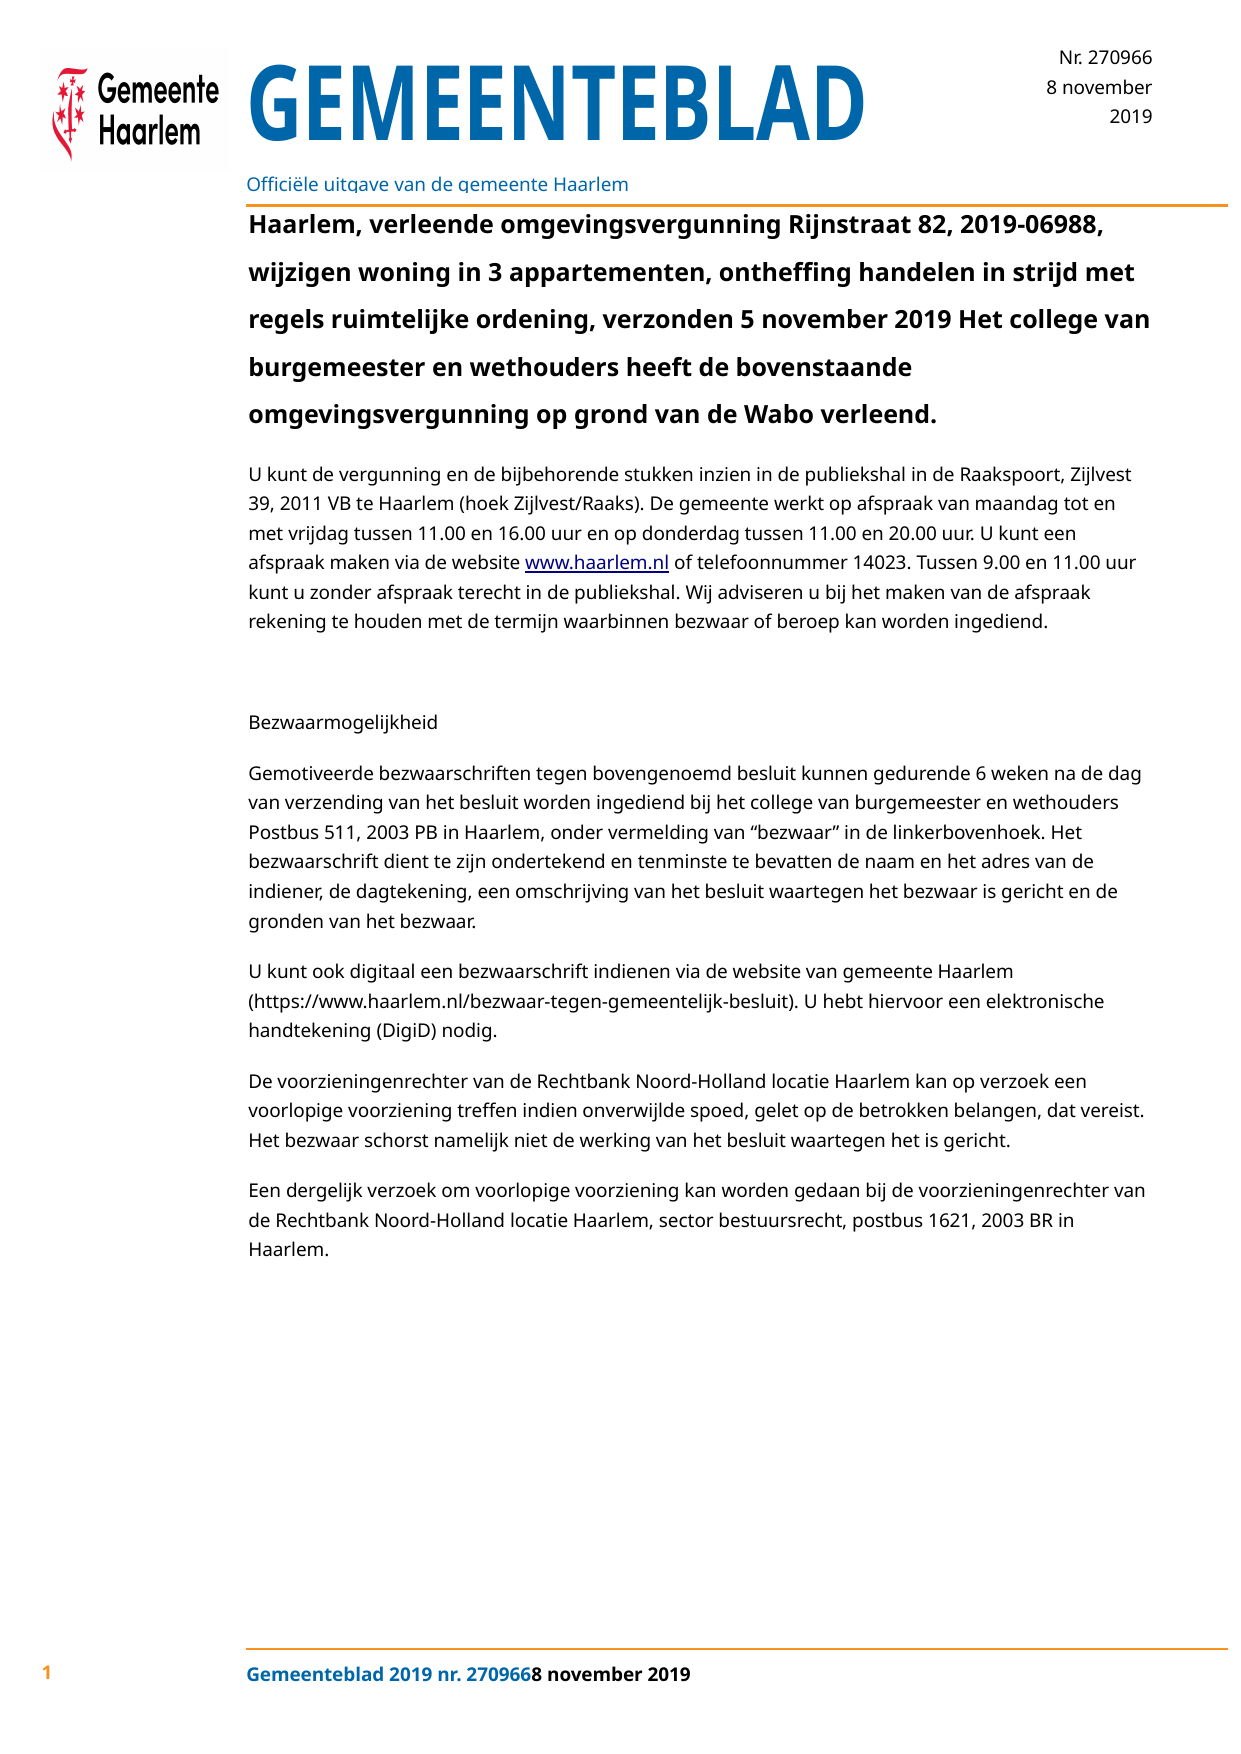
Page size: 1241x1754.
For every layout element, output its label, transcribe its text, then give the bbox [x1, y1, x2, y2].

text U kunt ook digitaal een bezwaarschrift indienen via de website van gemeente Haarlem (https://www.haarlem.nl/bezwaar-tegen-gemeentelijk-besluit). U hebt hiervoor een elektronische handtekening (DigiD) nodig. [248, 958, 1152, 1043]
text Bezwaarmogelijkheid [248, 709, 1152, 735]
text Gemotiveerde bezwaarschriften tegen bovengenoemd besluit kunnen gedurende 6 weken na de dag van verzending van het besluit worden ingediend bij het college van burgemeester en wethouders Postbus 511, 2003 PB in Haarlem, onder vermelding van “bezwaar” in de linkerbovenhoek. Het bezwaarschrift dient te zijn ondertekend en tenminste te bevatten de naam en het adres van de indiener, de dagtekening, een omschrijving van het besluit waartegen het bezwaar is gericht en de gronden van het bezwaar. [248, 760, 1152, 933]
text Haarlem, verleende omgevingsvergunning Rijnstraat 82, 2019-06988, wijzigen woning in 3 appartementen, ontheffing handelen in strijd met regels ruimtelijke ordening, verzonden 5 november 2019 Het college van burgemeester en wethouders heeft de bovenstaande omgevingsvergunning op grond van de Wabo verleend. [248, 207, 1152, 431]
picture [41, 47, 231, 172]
text De voorzieningenrechter van de Rechtbank Noord-Holland locatie Haarlem kan op verzoek een voorlopige voorziening treffen indien onverwijlde spoed, gelet op de betrokken belangen, dat vereist. Het bezwaar schorst namelijk niet de werking van het besluit waartegen het is gericht. [248, 1068, 1152, 1153]
text U kunt de vergunning en de bijbehorende stukken inzien in de publiekshal in de Raakspoort, Zijlvest 39, 2011 VB te Haarlem (hoek Zijlvest/Raaks). De gemeente werkt op afspraak van maandag tot en met vrijdag tussen 11.00 en 16.00 uur en op donderdag tussen 11.00 en 20.00 uur. U kunt een afspraak maken via de website www.haarlem.nl of telefoonnummer 14023. Tussen 9.00 en 11.00 uur kunt u zonder afspraak terecht in de publiekshal. Wij adviseren u bij het maken van de afspraak rekening te houden met de termijn waarbinnen bezwaar of beroep kan worden ingediend. [248, 461, 1152, 634]
text Een dergelijk verzoek om voorlopige voorziening kan worden gedaan bij de voorzieningenrechter van de Rechtbank Noord-Holland locatie Haarlem, sector bestuursrecht, postbus 1621, 2003 BR in Haarlem. [248, 1177, 1152, 1262]
